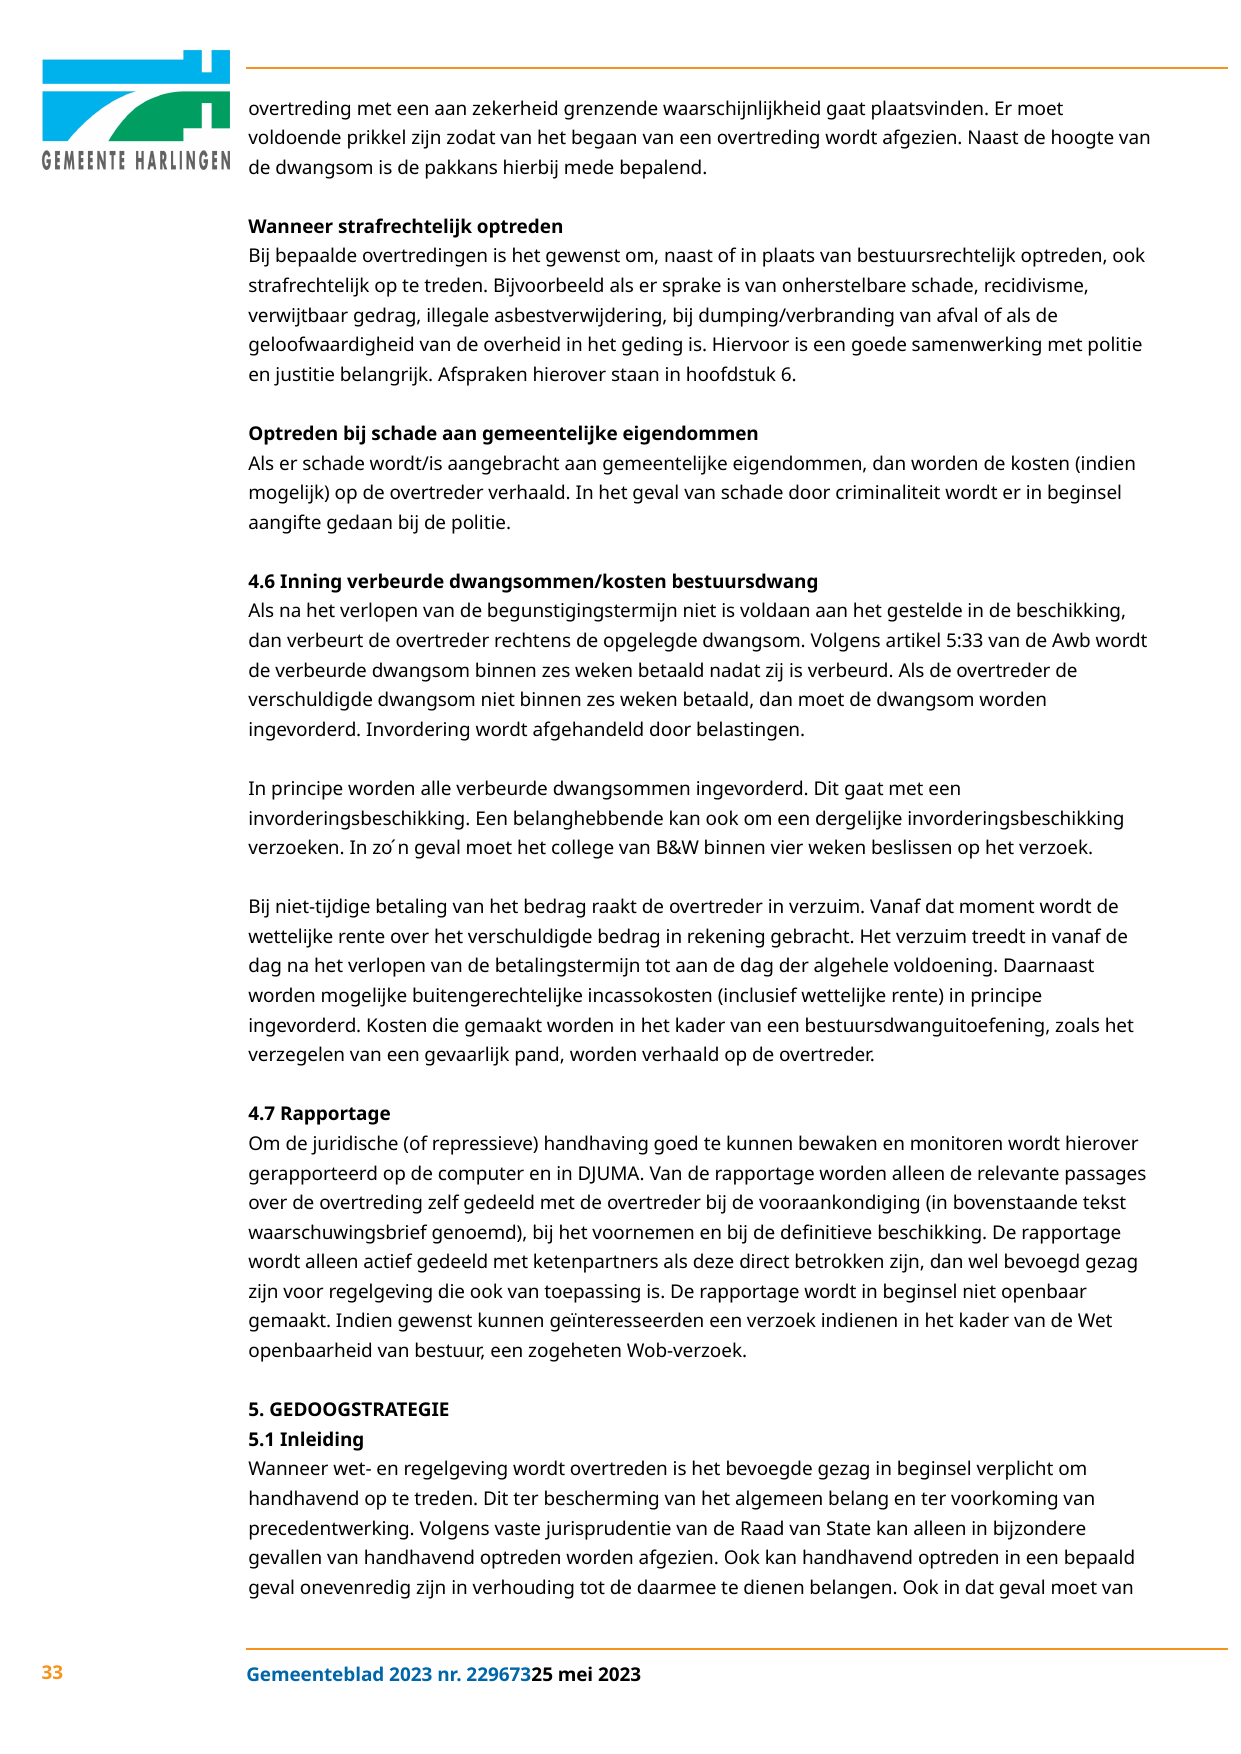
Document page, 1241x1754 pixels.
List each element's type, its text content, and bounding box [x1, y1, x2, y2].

text 4.7 Rapportage [248, 1101, 1152, 1126]
text Bij bepaalde overtredingen is het gewenst om, naast of in plaats van bestuursrechtelijk optreden, ook strafrechtelijk op te treden. Bijvoorbeeld als er sprake is van onherstelbare schade, recidivisme, verwijtbaar gedrag, illegale asbestverwijdering, bij dumping/verbranding van afval of als de geloofwaardigheid van de overheid in het geding is. Hiervoor is een goede samenwerking met politie en justitie belangrijk. Afspraken hierover staan in hoofdstuk 6. [248, 243, 1152, 387]
text Om de juridische (of repressieve) handhaving goed te kunnen bewaken en monitoren wordt hierover gerapporteerd op de computer en in DJUMA. Van de rapportage worden alleen de relevante passages over de overtreding zelf gedeeld met de overtreder bij de vooraankondiging (in bovenstaande tekst waarschuwingsbrief genoemd), bij het voornemen en bij de definitieve beschikking. De rapportage wordt alleen actief gedeeld met ketenpartners als deze direct betrokken zijn, dan wel bevoegd gezag zijn voor regelgeving die ook van toepassing is. De rapportage wordt in beginsel niet openbaar gemaakt. Indien gewenst kunnen geïnteresseerden een verzoek indienen in het kader van de Wet openbaarheid van bestuur, een zogeheten Wob-verzoek. [248, 1130, 1152, 1363]
text Optreden bij schade aan gemeentelijke eigendommen [248, 420, 1152, 446]
picture [41, 47, 231, 172]
text Als na het verlopen van de begunstigingstermijn niet is voldaan aan het gestelde in de beschikking, dan verbeurt de overtreder rechtens de opgelegde dwangsom. Volgens artikel 5:33 van de Awb wordt de verbeurde dwangsom binnen zes weken betaald nadat zij is verbeurd. Als de overtreder de verschuldigde dwangsom niet binnen zes weken betaald, dan moet de dwangsom worden ingevorderd. Invordering wordt afgehandeld door belastingen. [248, 598, 1152, 742]
text Wanneer strafrechtelijk optreden [248, 213, 1152, 239]
text Als er schade wordt/is aangebracht aan gemeentelijke eigendommen, dan worden de kosten (indien mogelijk) op de overtreder verhaald. In het geval van schade door criminaliteit wordt er in beginsel aangifte gedaan bij de politie. [248, 450, 1152, 535]
text In principe worden alle verbeurde dwangsommen ingevorderd. Dit gaat met een invorderingsbeschikking. Een belanghebbende kan ook om een dergelijke invorderingsbeschikking verzoeken. In zo ́n geval moet het college van B&W binnen vier weken beslissen op het verzoek. [248, 775, 1152, 860]
text Bij niet-tijdige betaling van het bedrag raakt de overtreder in verzuim. Vanaf dat moment wordt de wettelijke rente over het verschuldigde bedrag in rekening gebracht. Het verzuim treedt in vanaf de dag na het verlopen van de betalingstermijn tot aan de dag der algehele voldoening. Daarnaast worden mogelijke buitengerechtelijke incassokosten (inclusief wettelijke rente) in principe ingevorderd. Kosten die gemaakt worden in het kader van een bestuursdwanguitoefening, zoals het verzegelen van een gevaarlijk pand, worden verhaald op de overtreder. [248, 893, 1152, 1067]
text 5. GEDOOGSTRATEGIE [248, 1396, 1152, 1422]
text 5.1 Inleiding [248, 1426, 1152, 1452]
text 4.6 Inning verbeurde dwangsommen/kosten bestuursdwang [248, 568, 1152, 594]
text overtreding met een aan zekerheid grenzende waarschijnlijkheid gaat plaatsvinden. Er moet voldoende prikkel zijn zodat van het begaan van een overtreding wordt afgezien. Naast de hoogte van de dwangsom is de pakkans hierbij mede bepalend. [248, 95, 1152, 180]
text Wanneer wet- en regelgeving wordt overtreden is het bevoegde gezag in beginsel verplicht om handhavend op te treden. Dit ter bescherming van het algemeen belang en ter voorkoming van precedentwerking. Volgens vaste jurisprudentie van de Raad van State kan alleen in bijzondere gevallen van handhavend optreden worden afgezien. Ook kan handhavend optreden in een bepaald geval onevenredig zijn in verhouding tot de daarmee te dienen belangen. Ook in dat geval moet van [248, 1456, 1152, 1600]
